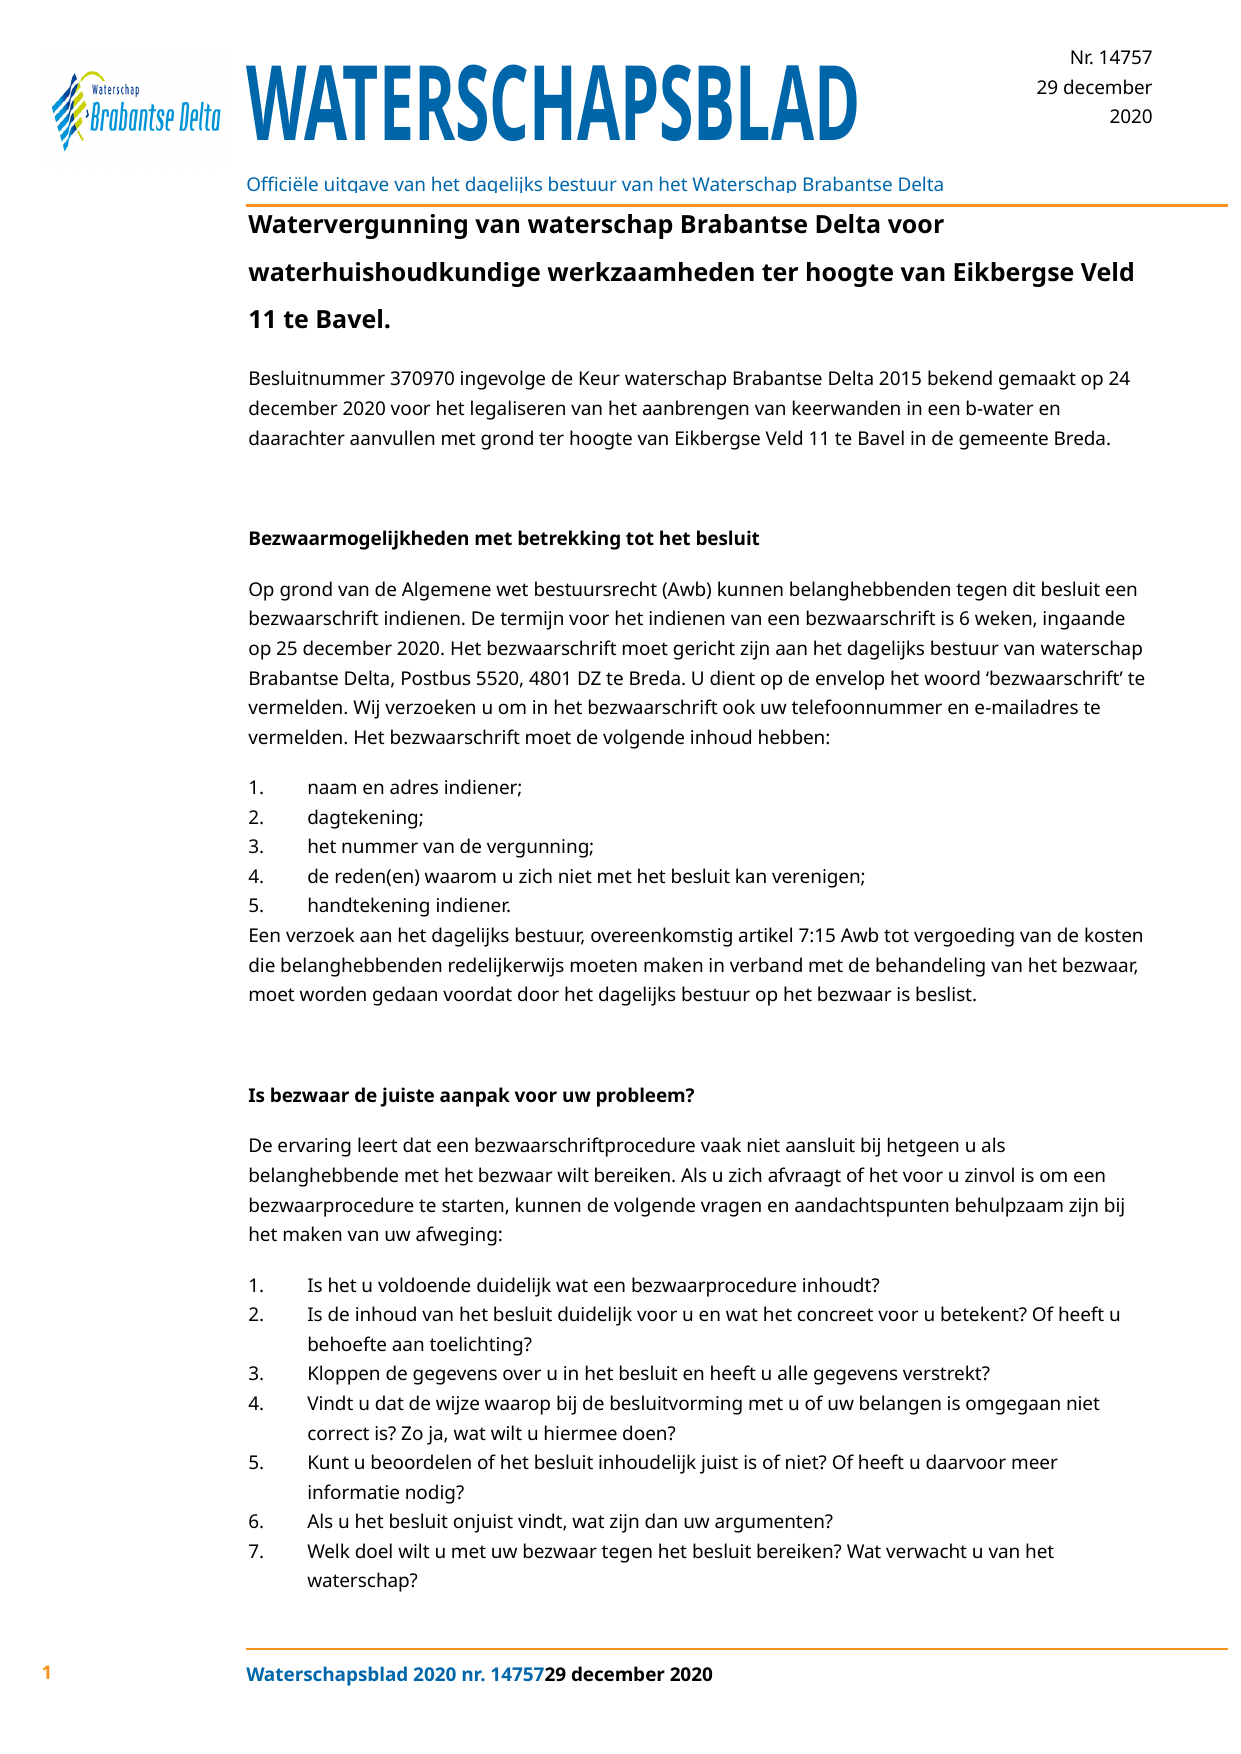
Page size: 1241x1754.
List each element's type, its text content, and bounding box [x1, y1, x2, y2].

list de reden(en) waarom u zich niet met het besluit kan verenigen; [248, 863, 1152, 889]
text Is bezwaar de juiste aanpak voor uw probleem? [248, 1082, 1152, 1108]
picture [41, 47, 231, 172]
text Op grond van de Algemene wet bestuursrecht (Awb) kunnen belanghebbenden tegen dit besluit een bezwaarschrift indienen. De termijn voor het indienen van een bezwaarschrift is 6 weken, ingaande op 25 december 2020. Het bezwaarschrift moet gericht zijn aan het dagelijks bestuur van waterschap Brabantse Delta, Postbus 5520, 4801 DZ te Breda. U dient op de envelop het woord ‘bezwaarschrift’ te vermelden. Wij verzoeken u om in het bezwaarschrift ook uw telefoonnummer en e‑mailadres te vermelden. Het bezwaarschrift moet de volgende inhoud hebben: [248, 576, 1152, 749]
list Vindt u dat de wijze waarop bij de besluitvorming met u of uw belangen is omgegaan niet correct is? Zo ja, wat wilt u hiermee doen? [248, 1390, 1152, 1445]
text Bezwaarmogelijkheden met betrekking tot het besluit [248, 526, 1152, 551]
list handtekening indiener. [248, 893, 1152, 918]
text Besluitnummer 370970 ingevolge de Keur waterschap Brabantse Delta 2015 bekend gemaakt op 24 december 2020 voor het legaliseren van het aanbrengen van keerwanden in een b-water en daarachter aanvullen met grond ter hoogte van Eikbergse Veld 11 te Bavel in de gemeente Breda. [248, 366, 1152, 450]
list dagtekening; [248, 804, 1152, 829]
text Een verzoek aan het dagelijks bestuur, overeenkomstig artikel 7:15 Awb tot vergoeding van de kosten die belanghebbenden redelijkerwijs moeten maken in verband met de behandeling van het bezwaar, moet worden gedaan voordat door het dagelijks bestuur op het bezwaar is beslist. [248, 922, 1152, 1007]
list Welk doel wilt u met uw bezwaar tegen het besluit bereiken? Wat verwacht u van het waterschap? [248, 1538, 1152, 1593]
text De ervaring leert dat een bezwaarschriftprocedure vaak niet aansluit bij hetgeen u als belanghebbende met het bezwaar wilt bereiken. Als u zich afvraagt of het voor u zinvol is om een bezwaarprocedure te starten, kunnen de volgende vragen en aandachtspunten behulpzaam zijn bij het maken van uw afweging: [248, 1133, 1152, 1247]
list Als u het besluit onjuist vindt, wat zijn dan uw argumenten? [248, 1508, 1152, 1534]
list Kunt u beoordelen of het besluit inhoudelijk juist is of niet? Of heeft u daarvoor meer informatie nodig? [248, 1449, 1152, 1504]
list naam en adres indiener; [248, 774, 1152, 800]
list Is de inhoud van het besluit duidelijk voor u en wat het concreet voor u betekent? Of heeft u behoefte aan toelichting? [248, 1301, 1152, 1357]
text Watervergunning van waterschap Brabantse Delta voor waterhuishoudkundige werkzaamheden ter hoogte van Eikbergse Veld 11 te Bavel. [248, 207, 1152, 336]
list het nummer van de vergunning; [248, 833, 1152, 859]
list Kloppen de gegevens over u in het besluit en heeft u alle gegevens verstrekt? [248, 1361, 1152, 1386]
list Is het u voldoende duidelijk wat een bezwaarprocedure inhoudt? [248, 1272, 1152, 1297]
